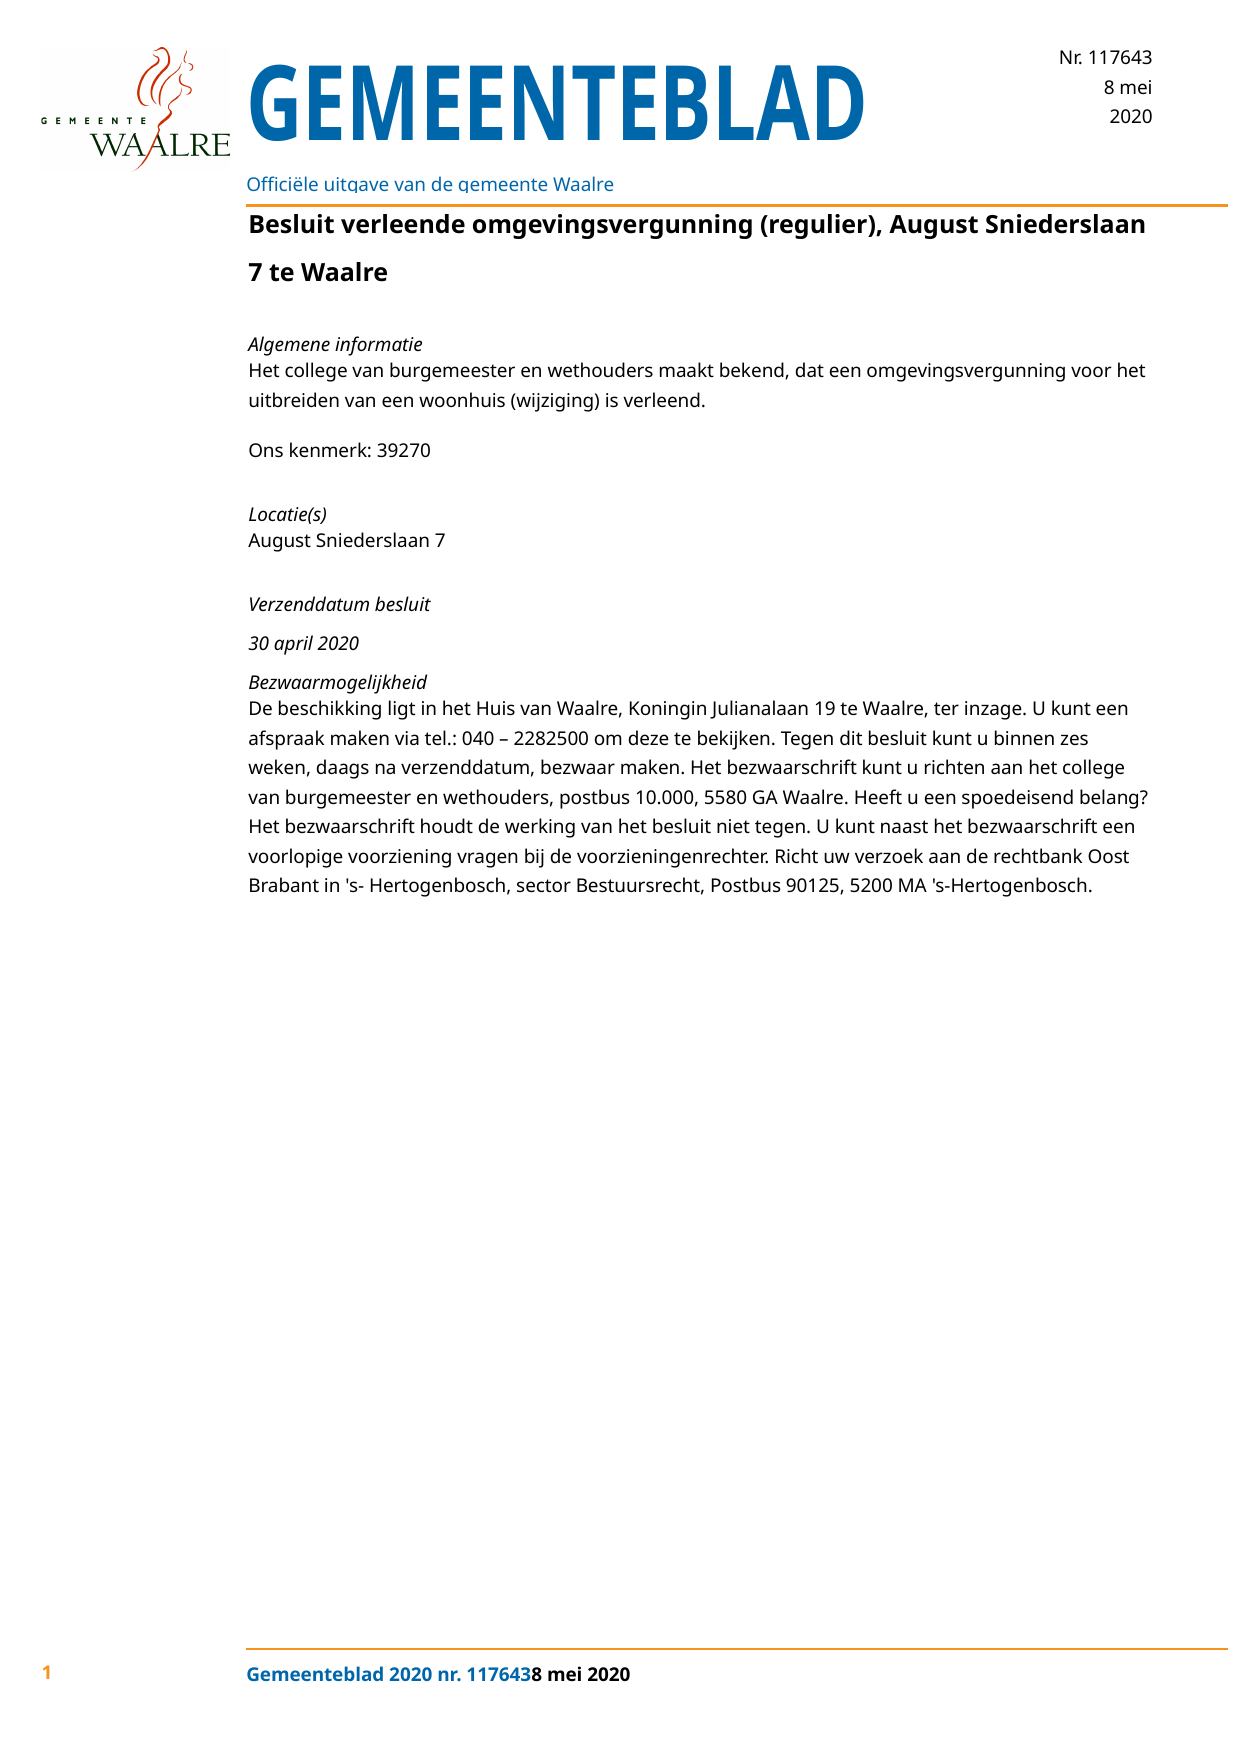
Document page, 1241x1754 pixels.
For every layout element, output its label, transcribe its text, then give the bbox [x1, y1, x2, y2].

text Algemene informatie [248, 331, 1152, 357]
picture [41, 47, 231, 172]
text Het college van burgemeester en wethouders maakt bekend, dat een omgevingsvergunning voor het uitbreiden van een woonhuis (wijziging) is verleend. [248, 357, 1152, 412]
text August Sniederslaan 7 [248, 527, 1152, 553]
text Locatie(s) [248, 501, 1152, 527]
text 30 april 2020 [248, 630, 1152, 656]
text Verzenddatum besluit [248, 591, 1152, 617]
text De beschikking ligt in het Huis van Waalre, Koningin Julianalaan 19 te Waalre, ter inzage. U kunt een afspraak maken via tel.: 040 – 2282500 om deze te bekijken. Tegen dit besluit kunt u binnen zes weken, daags na verzenddatum, bezwaar maken. Het bezwaarschrift kunt u richten aan het college van burgemeester en wethouders, postbus 10.000, 5580 GA Waalre. Heeft u een spoedeisend belang? Het bezwaarschrift houdt de werking van het besluit niet tegen. U kunt naast het bezwaarschrift een voorlopige voorziening vragen bij de voorzieningenrechter. Richt uw verzoek aan de rechtbank Oost Brabant in 's- Hertogenbosch, sector Bestuursrecht, Postbus 90125, 5200 MA 's-Hertogenbosch. [248, 695, 1152, 898]
text Bezwaarmogelijkheid [248, 669, 1152, 695]
text Besluit verleende omgevingsvergunning (regulier), August Sniederslaan 7 te Waalre [248, 207, 1152, 288]
text Ons kenmerk: 39270 [248, 437, 1152, 463]
